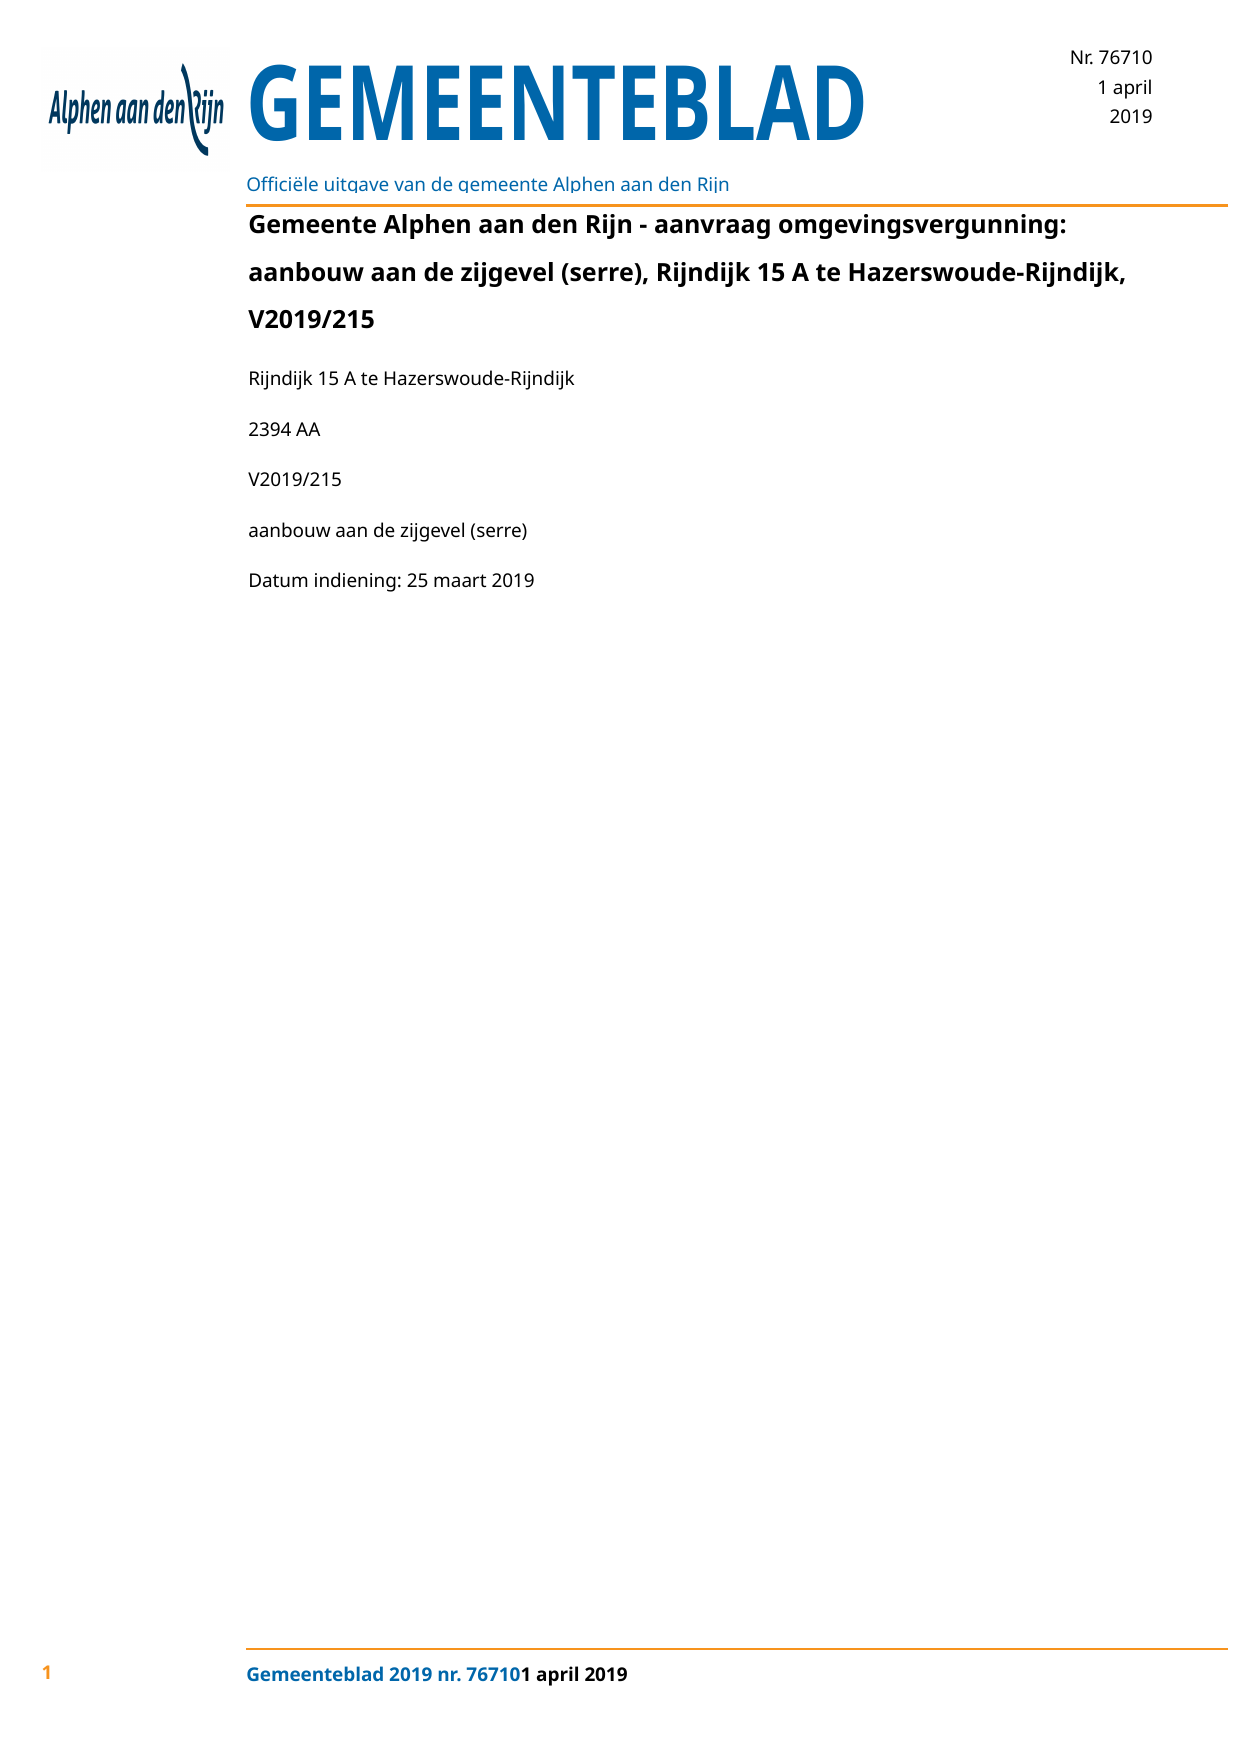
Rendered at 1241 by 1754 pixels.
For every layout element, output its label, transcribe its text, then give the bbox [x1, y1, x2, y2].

text Datum indiening: 25 maart 2019 [248, 567, 1152, 593]
text aanbouw aan de zijgevel (serre) [248, 517, 1152, 542]
text 2394 AA [248, 416, 1152, 442]
text Gemeente Alphen aan den Rijn - aanvraag omgevingsvergunning: aanbouw aan de zijgevel (serre), Rijndijk 15 A te Hazerswoude-Rijndijk, V2019/215 [248, 207, 1152, 336]
picture [41, 47, 231, 172]
text V2019/215 [248, 466, 1152, 492]
text Rijndijk 15 A te Hazerswoude-Rijndijk [248, 366, 1152, 391]
